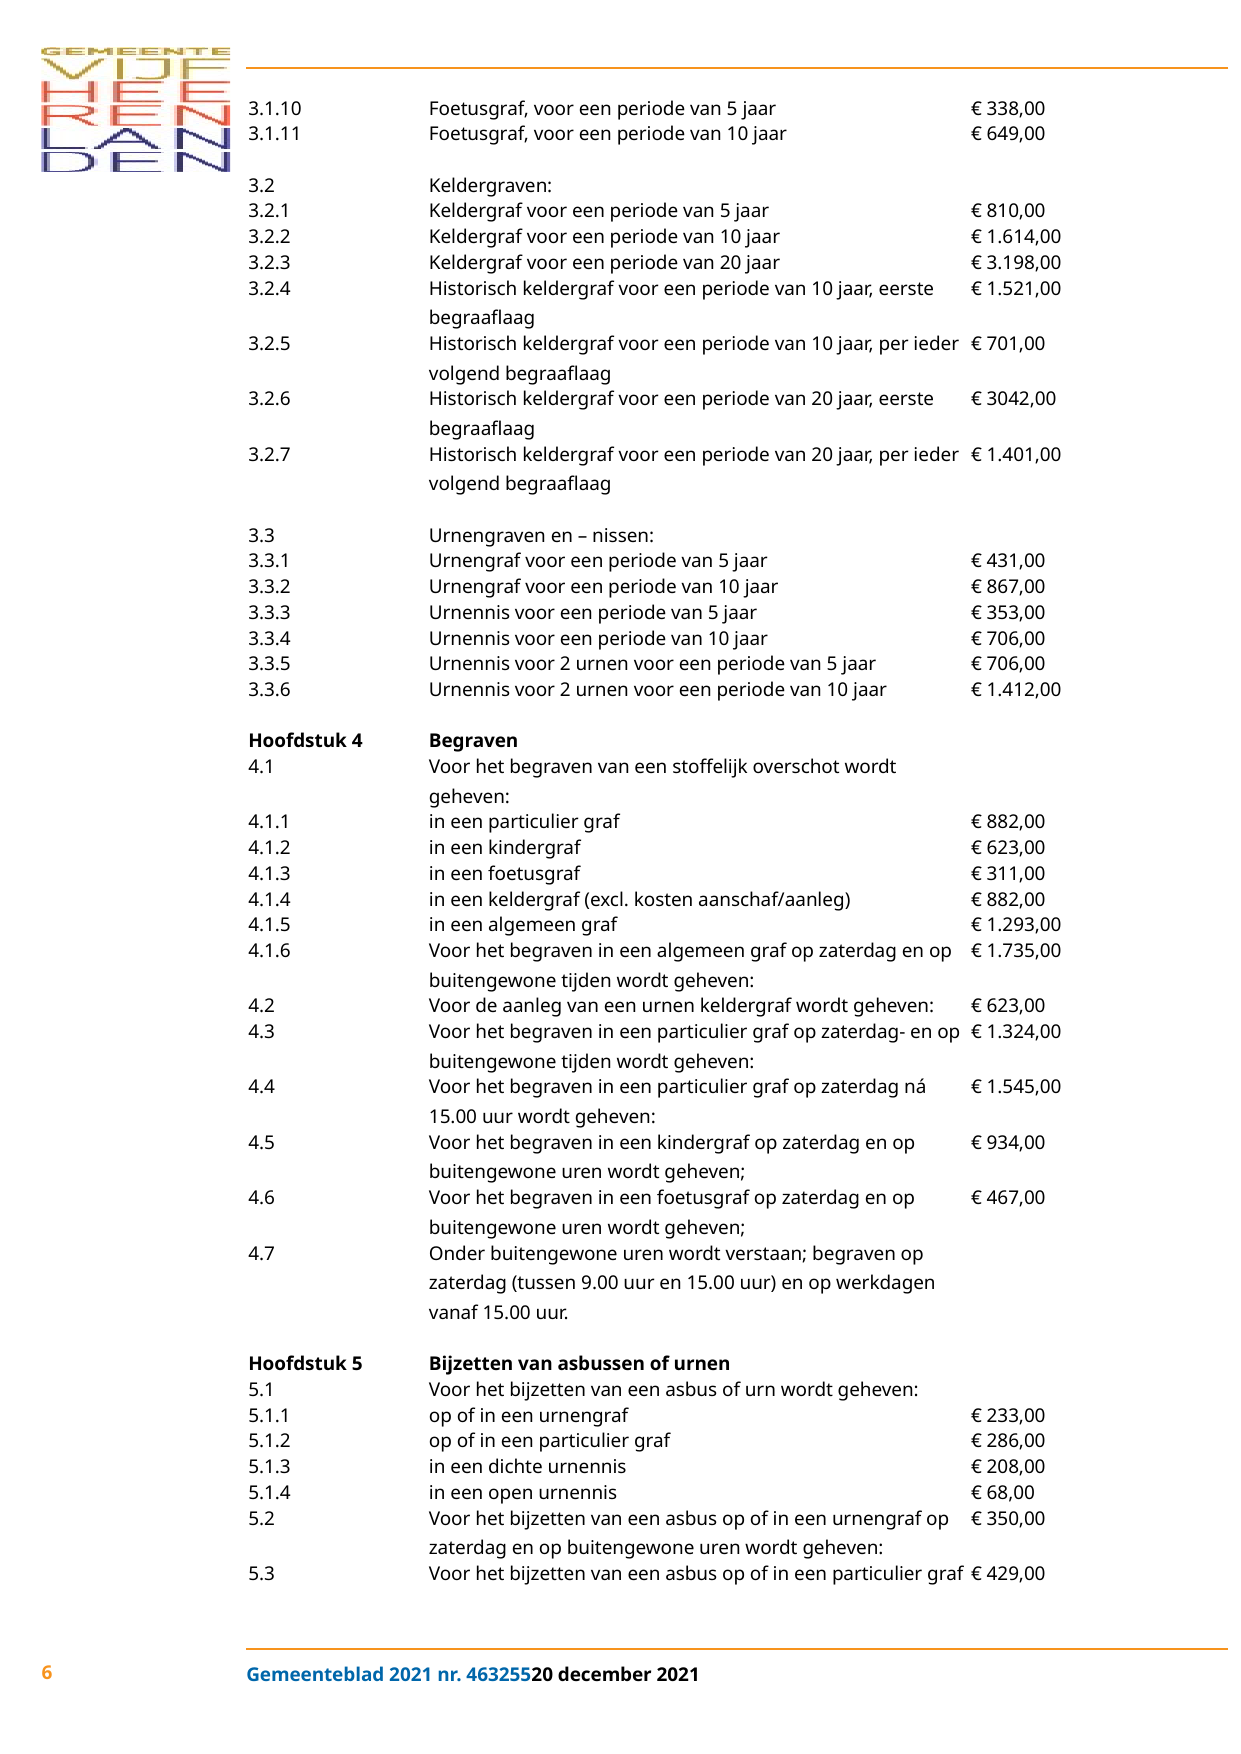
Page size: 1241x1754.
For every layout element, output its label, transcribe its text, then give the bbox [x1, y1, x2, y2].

table_cell 3.3.5 [248, 651, 429, 676]
table_cell Keldergraf voor een periode van 5 jaar [429, 198, 971, 223]
table_cell Keldergraf voor een periode van 20 jaar [429, 249, 971, 275]
table_cell op of in een urnengraf [429, 1402, 971, 1427]
table_cell [248, 1325, 429, 1350]
table_cell Urnennis voor een periode van 5 jaar [429, 599, 971, 625]
table_cell [429, 1325, 971, 1350]
table_cell € 867,00 [971, 573, 1152, 599]
table_cell 3.3 [248, 522, 429, 548]
table_cell in een open urnennis [429, 1479, 971, 1505]
table_cell 5.2 [248, 1505, 429, 1560]
table_cell Begraven [429, 728, 971, 753]
table_cell 3.1.10 [248, 95, 429, 121]
table_cell in een kindergraf [429, 835, 971, 860]
table_cell [971, 522, 1152, 548]
table_cell 4.5 [248, 1129, 429, 1184]
table_cell [971, 496, 1152, 522]
table_cell in een dichte urnennis [429, 1453, 971, 1479]
table_cell Voor het bijzetten van een asbus op of in een particulier graf [429, 1560, 971, 1586]
table_cell € 934,00 [971, 1129, 1152, 1184]
table_cell Voor het begraven in een kindergraf op zaterdag en op buitengewone uren wordt geheven; [429, 1129, 971, 1184]
table_cell Urnennis voor een periode van 10 jaar [429, 625, 971, 651]
table_cell 4.1.5 [248, 912, 429, 937]
table_cell [971, 1240, 1152, 1324]
table_cell € 353,00 [971, 599, 1152, 625]
picture [41, 47, 231, 172]
table_cell [971, 702, 1152, 728]
table_cell 4.1.1 [248, 809, 429, 834]
table_cell [971, 1350, 1152, 1376]
table_cell 4.3 [248, 1019, 429, 1074]
table_cell 3.2.2 [248, 224, 429, 249]
table_cell [971, 754, 1152, 809]
table_cell 4.7 [248, 1240, 429, 1324]
table_cell 3.3.2 [248, 573, 429, 599]
table_cell € 1.293,00 [971, 912, 1152, 937]
table_cell Urnennis voor 2 urnen voor een periode van 10 jaar [429, 676, 971, 702]
table_cell op of in een particulier graf [429, 1428, 971, 1453]
table_cell Voor het begraven in een particulier graf op zaterdag ná 15.00 uur wordt geheven: [429, 1074, 971, 1129]
table_cell € 1.412,00 [971, 676, 1152, 702]
table_cell 4.6 [248, 1184, 429, 1240]
table_cell 4.1.3 [248, 860, 429, 886]
table_cell Urnengraf voor een periode van 5 jaar [429, 548, 971, 573]
table_cell Keldergraf voor een periode van 10 jaar [429, 224, 971, 249]
table_cell [429, 146, 971, 172]
table_cell in een algemeen graf [429, 912, 971, 937]
table_cell 3.2.1 [248, 198, 429, 223]
table_cell € 208,00 [971, 1453, 1152, 1479]
table_cell € 882,00 [971, 886, 1152, 912]
table_cell € 706,00 [971, 625, 1152, 651]
table_cell 5.1 [248, 1376, 429, 1402]
table_cell [248, 496, 429, 522]
table_cell € 350,00 [971, 1505, 1152, 1560]
table_cell 3.3.4 [248, 625, 429, 651]
table_cell € 233,00 [971, 1402, 1152, 1427]
table_cell Foetusgraf, voor een periode van 10 jaar [429, 121, 971, 146]
table_cell € 3.198,00 [971, 249, 1152, 275]
table_cell € 68,00 [971, 1479, 1152, 1505]
table_cell € 1.521,00 [971, 275, 1152, 330]
table_cell Historisch keldergraf voor een periode van 20 jaar, eerste begraaflaag [429, 386, 971, 441]
table_cell 3.2 [248, 172, 429, 198]
table_cell 5.3 [248, 1560, 429, 1586]
table_cell Hoofdstuk 5 [248, 1350, 429, 1376]
table_cell Urnengraven en – nissen: [429, 522, 971, 548]
table_cell € 1.401,00 [971, 441, 1152, 496]
table_cell Urnennis voor 2 urnen voor een periode van 5 jaar [429, 651, 971, 676]
table_cell Voor het bijzetten van een asbus of urn wordt geheven: [429, 1376, 971, 1402]
table_cell Voor het begraven van een stoffelijk overschot wordt geheven: [429, 754, 971, 809]
table_cell € 1.324,00 [971, 1019, 1152, 1074]
table_cell Foetusgraf, voor een periode van 5 jaar [429, 95, 971, 121]
table_cell € 882,00 [971, 809, 1152, 834]
table_cell € 1.614,00 [971, 224, 1152, 249]
table_cell € 3042,00 [971, 386, 1152, 441]
table_cell 3.1.11 [248, 121, 429, 146]
table_cell Historisch keldergraf voor een periode van 20 jaar, per ieder volgend begraaflaag [429, 441, 971, 496]
table_cell € 1.545,00 [971, 1074, 1152, 1129]
table_cell 3.2.5 [248, 330, 429, 386]
table_cell 3.2.6 [248, 386, 429, 441]
table_cell [429, 496, 971, 522]
table_cell Onder buitengewone uren wordt verstaan; begraven op zaterdag (tussen 9.00 uur en 15.00 uur) en op werkdagen vanaf 15.00 uur. [429, 1240, 971, 1324]
table_cell Voor de aanleg van een urnen keldergraf wordt geheven: [429, 993, 971, 1018]
table_cell € 431,00 [971, 548, 1152, 573]
table_cell € 706,00 [971, 651, 1152, 676]
table_cell Historisch keldergraf voor een periode van 10 jaar, per ieder volgend begraaflaag [429, 330, 971, 386]
table_cell in een keldergraf (excl. kosten aanschaf/aanleg) [429, 886, 971, 912]
table_cell [248, 702, 429, 728]
table_cell € 623,00 [971, 835, 1152, 860]
table_cell [971, 728, 1152, 753]
table_cell Historisch keldergraf voor een periode van 10 jaar, eerste begraaflaag [429, 275, 971, 330]
table_cell Voor het begraven in een algemeen graf op zaterdag en op buitengewone tijden wordt geheven: [429, 938, 971, 993]
table_cell 3.3.6 [248, 676, 429, 702]
table_cell 3.2.7 [248, 441, 429, 496]
table_cell 5.1.4 [248, 1479, 429, 1505]
table_cell Voor het bijzetten van een asbus op of in een urnengraf op zaterdag en op buitengewone uren wordt geheven: [429, 1505, 971, 1560]
table_cell € 649,00 [971, 121, 1152, 146]
table_cell Urnengraf voor een periode van 10 jaar [429, 573, 971, 599]
table_cell € 311,00 [971, 860, 1152, 886]
table_cell Voor het begraven in een particulier graf op zaterdag- en op buitengewone tijden wordt geheven: [429, 1019, 971, 1074]
table_cell [429, 702, 971, 728]
table_cell € 701,00 [971, 330, 1152, 386]
table_cell 3.2.3 [248, 249, 429, 275]
table_cell 5.1.1 [248, 1402, 429, 1427]
table_cell 3.3.3 [248, 599, 429, 625]
table_cell 5.1.2 [248, 1428, 429, 1453]
table_cell Hoofdstuk 4 [248, 728, 429, 753]
table_cell in een foetusgraf [429, 860, 971, 886]
table_cell in een particulier graf [429, 809, 971, 834]
table_cell 3.2.4 [248, 275, 429, 330]
table_cell € 1.735,00 [971, 938, 1152, 993]
table_cell € 623,00 [971, 993, 1152, 1018]
table_cell Bijzetten van asbussen of urnen [429, 1350, 971, 1376]
table_cell Voor het begraven in een foetusgraf op zaterdag en op buitengewone uren wordt geheven; [429, 1184, 971, 1240]
table_cell € 810,00 [971, 198, 1152, 223]
table_cell 3.3.1 [248, 548, 429, 573]
table_cell 4.2 [248, 993, 429, 1018]
table_cell 4.1 [248, 754, 429, 809]
table_cell [248, 146, 429, 172]
table_cell [971, 146, 1152, 172]
table_cell 5.1.3 [248, 1453, 429, 1479]
table_cell 4.1.6 [248, 938, 429, 993]
table_cell € 429,00 [971, 1560, 1152, 1586]
table_cell Keldergraven: [429, 172, 971, 198]
table_cell [971, 1325, 1152, 1350]
table_cell 4.1.2 [248, 835, 429, 860]
table_cell 4.4 [248, 1074, 429, 1129]
table_cell € 467,00 [971, 1184, 1152, 1240]
table_cell [971, 172, 1152, 198]
table_cell 4.1.4 [248, 886, 429, 912]
table_cell [971, 1376, 1152, 1402]
table_cell € 286,00 [971, 1428, 1152, 1453]
table_cell € 338,00 [971, 95, 1152, 121]
